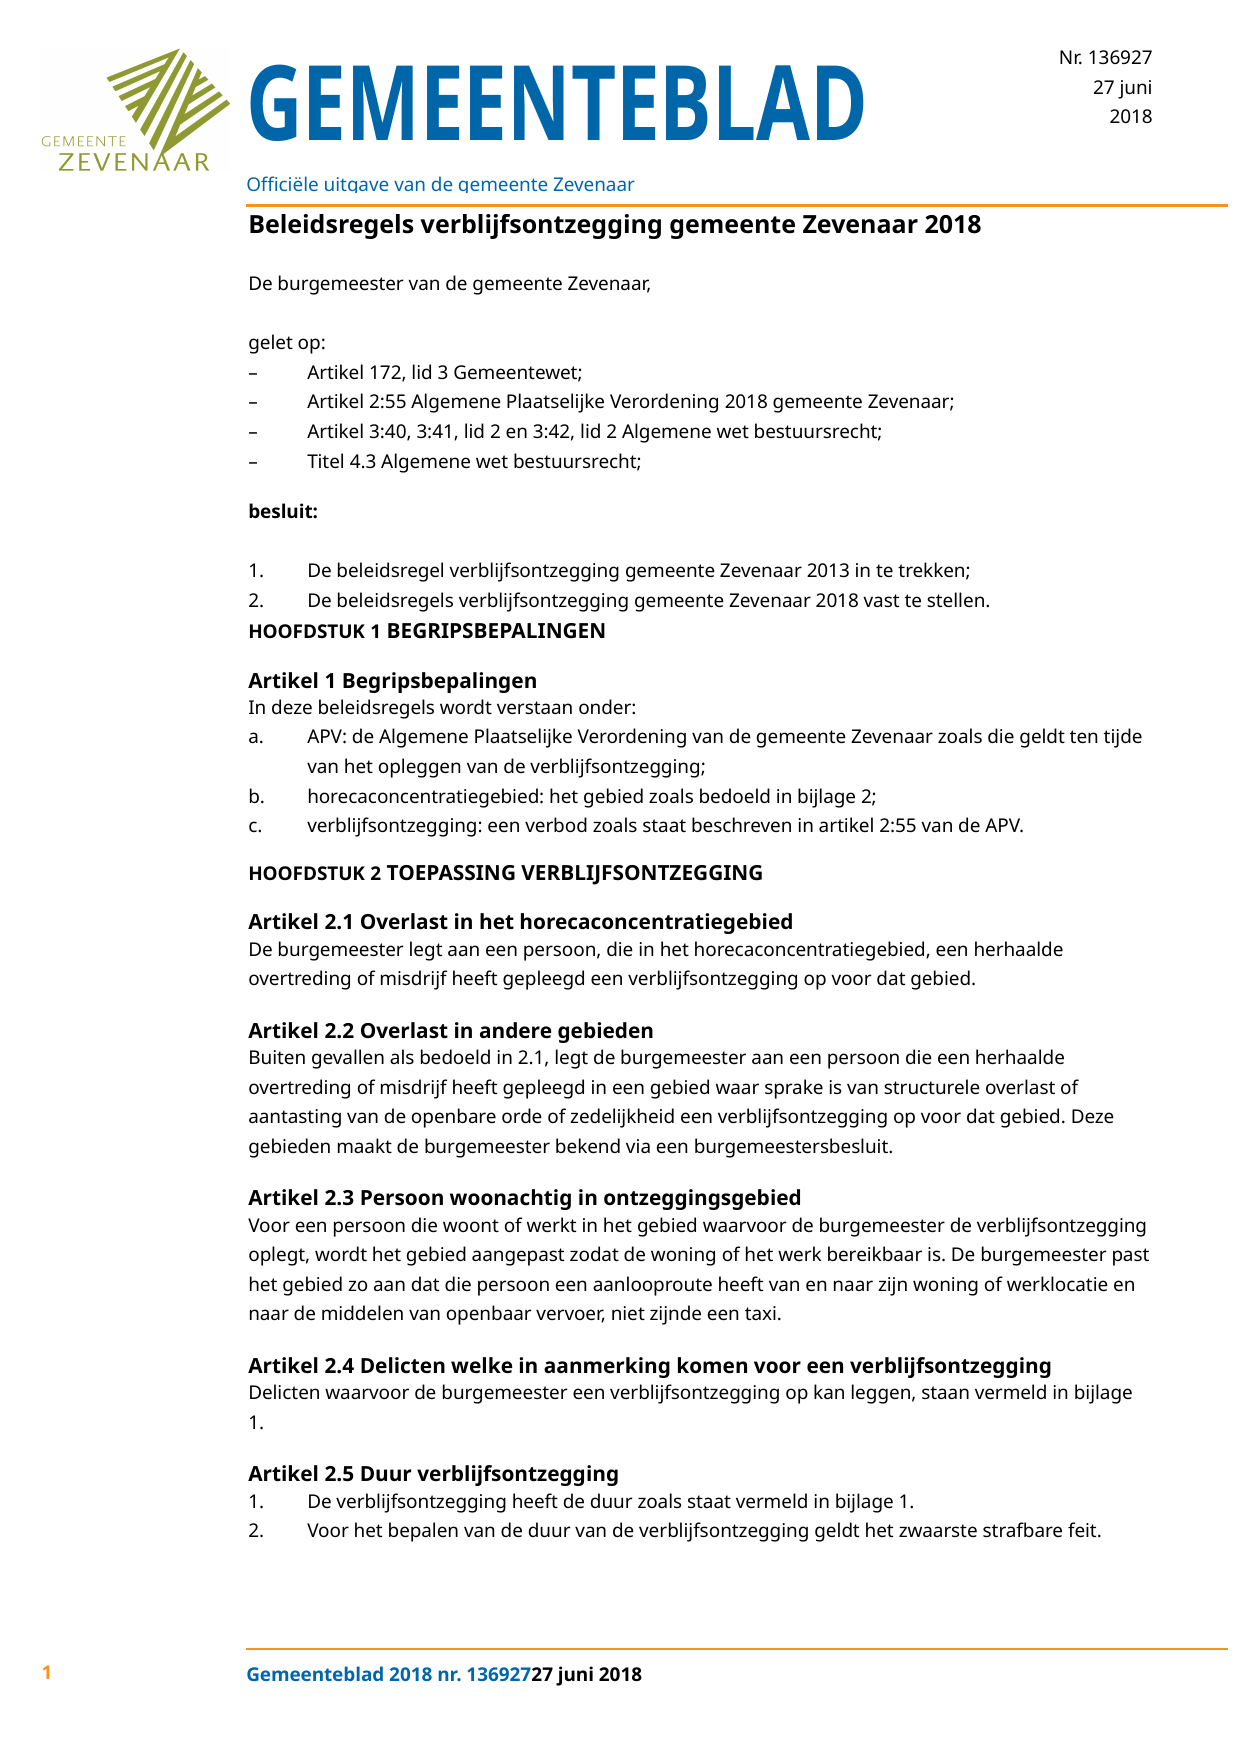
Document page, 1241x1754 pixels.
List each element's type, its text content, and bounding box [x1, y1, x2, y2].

list verblijfsontzegging: een verbod zoals staat beschreven in artikel 2:55 van de APV. [248, 812, 1152, 838]
list APV: de Algemene Plaatselijke Verordening van de gemeente Zevenaar zoals die geldt ten tijde van het opleggen van de verblijfsontzegging; [248, 724, 1152, 779]
list horecaconcentratiegebied: het gebied zoals bedoeld in bijlage 2; [248, 783, 1152, 809]
text HOOFDSTUK 1 BEGRIPSBEPALINGEN [248, 616, 1152, 645]
list De beleidsregels verblijfsontzegging gemeente Zevenaar 2018 vast te stellen. [248, 587, 1152, 613]
text Artikel 2.5 Duur verblijfsontzegging [248, 1459, 1152, 1488]
list De beleidsregel verblijfsontzegging gemeente Zevenaar 2013 in te trekken; [248, 557, 1152, 583]
text Buiten gevallen als bedoeld in 2.1, legt de burgemeester aan een persoon die een herhaalde overtreding of misdrijf heeft gepleegd in een gebied waar sprake is van structurele overlast of aantasting van de openbare orde of zedelijkheid een verblijfsontzegging op voor dat gebied. Deze gebieden maakt de burgemeester bekend via een burgemeestersbesluit. [248, 1044, 1152, 1159]
text Beleidsregels verblijfsontzegging gemeente Zevenaar 2018 [248, 207, 1152, 241]
text HOOFDSTUK 2 TOEPASSING VERBLIJFSONTZEGGING [248, 858, 1152, 887]
list Artikel 2:55 Algemene Plaatselijke Verordening 2018 gemeente Zevenaar; [248, 389, 1152, 414]
text besluit: [248, 498, 1152, 524]
picture [41, 47, 231, 172]
text De burgemeester van de gemeente Zevenaar, [248, 270, 1152, 296]
text gelet op: [248, 329, 1152, 355]
list Titel 4.3 Algemene wet bestuursrecht; [248, 448, 1152, 473]
text Artikel 2.3 Persoon woonachtig in ontzeggingsgebied [248, 1183, 1152, 1212]
text In deze beleidsregels wordt verstaan onder: [248, 694, 1152, 720]
text Delicten waarvoor de burgemeester een verblijfsontzegging op kan leggen, staan vermeld in bijlage 1. [248, 1379, 1152, 1435]
list Artikel 3:40, 3:41, lid 2 en 3:42, lid 2 Algemene wet bestuursrecht; [248, 418, 1152, 444]
text Artikel 2.2 Overlast in andere gebieden [248, 1016, 1152, 1044]
list De verblijfsontzegging heeft de duur zoals staat vermeld in bijlage 1. [248, 1488, 1152, 1514]
list Voor het bepalen van de duur van de verblijfsontzegging geldt het zwaarste strafbare feit. [248, 1517, 1152, 1543]
text De burgemeester legt aan een persoon, die in het horecaconcentratiegebied, een herhaalde overtreding of misdrijf heeft gepleegd een verblijfsontzegging op voor dat gebied. [248, 936, 1152, 991]
text Voor een persoon die woont of werkt in het gebied waarvoor de burgemeester de verblijfsontzegging oplegt, wordt het gebied aangepast zodat de woning of het werk bereikbaar is. De burgemeester past het gebied zo aan dat die persoon een aanlooproute heeft van en naar zijn woning of werklocatie en naar de middelen van openbaar vervoer, niet zijnde een taxi. [248, 1212, 1152, 1326]
list Artikel 172, lid 3 Gemeentewet; [248, 359, 1152, 385]
text Artikel 2.1 Overlast in het horecaconcentratiegebied [248, 907, 1152, 936]
text Artikel 2.4 Delicten welke in aanmerking komen voor een verblijfsontzegging [248, 1351, 1152, 1379]
text Artikel 1 Begripsbepalingen [248, 666, 1152, 694]
